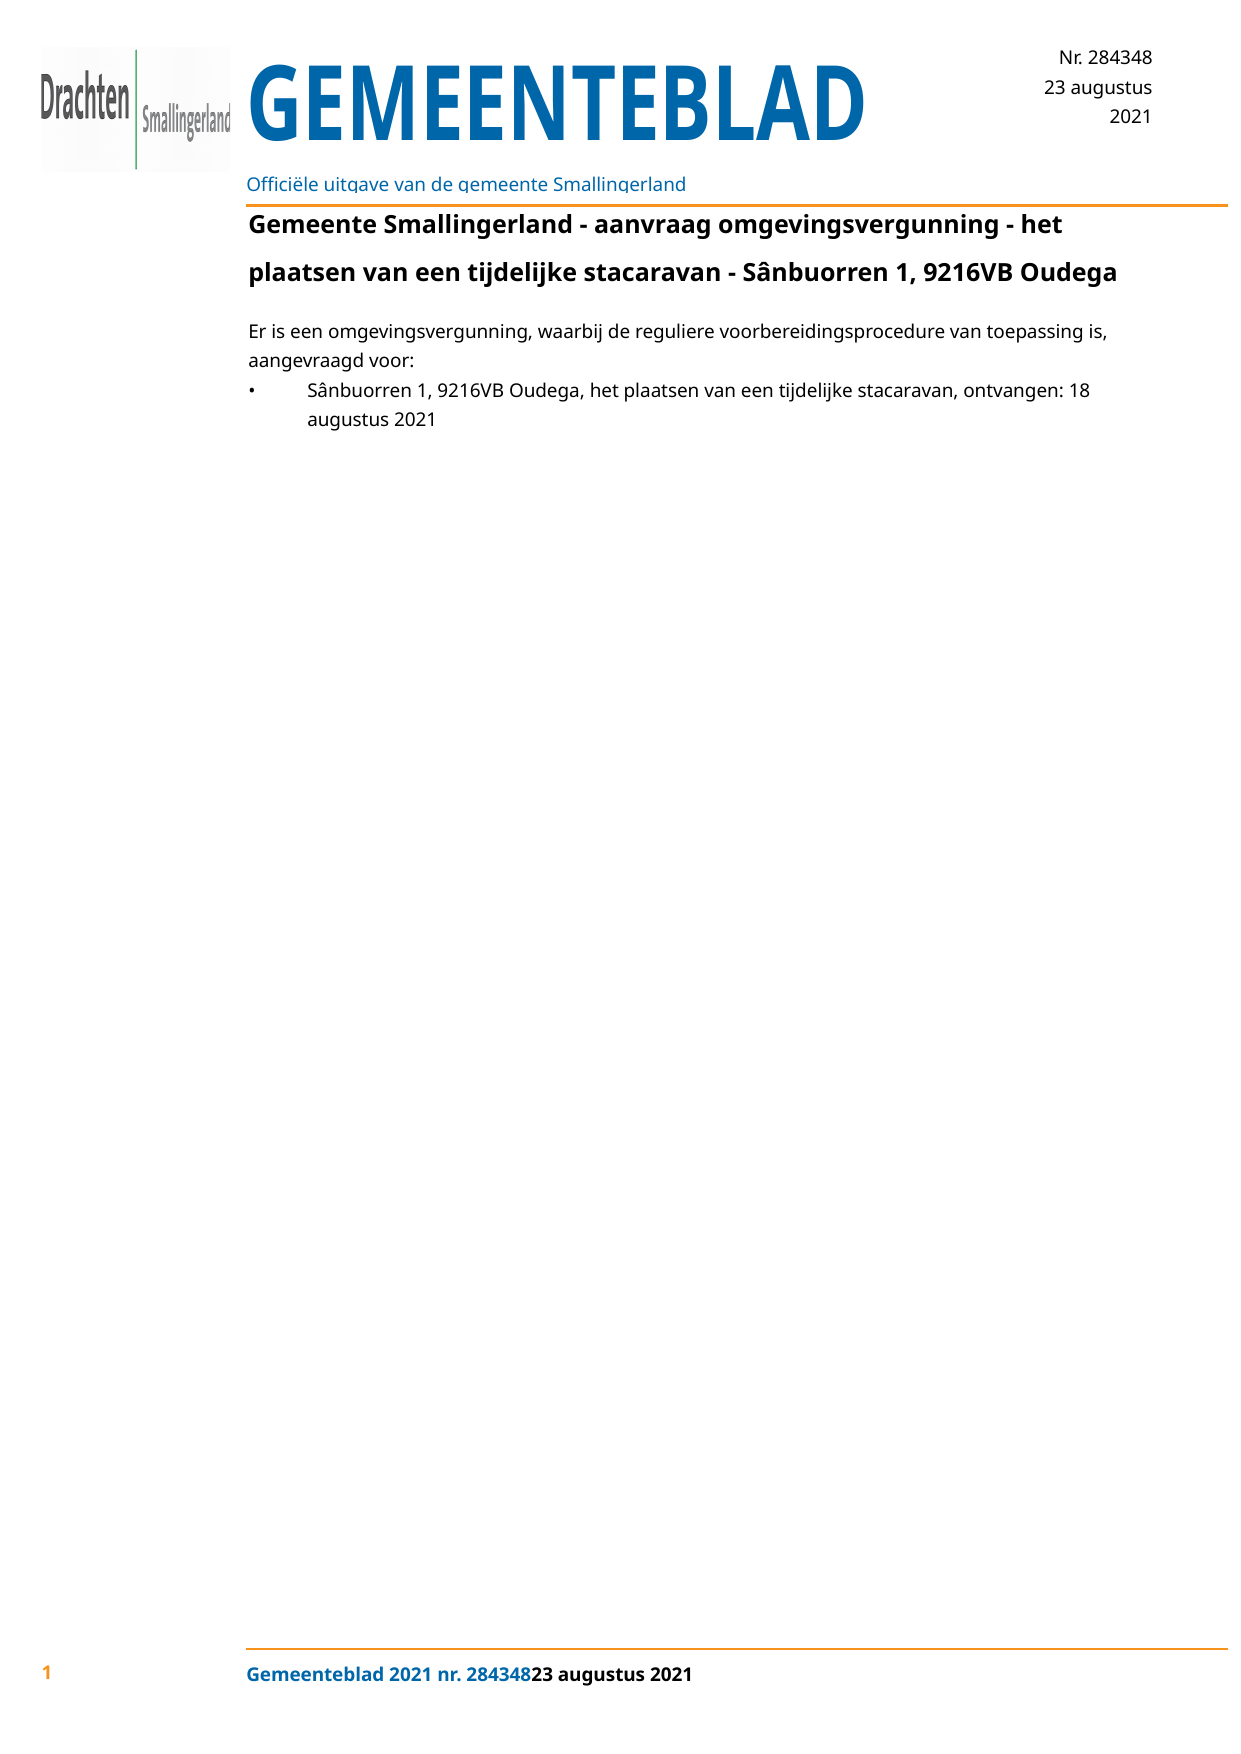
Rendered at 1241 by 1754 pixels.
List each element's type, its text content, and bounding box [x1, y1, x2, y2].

list Sânbuorren 1, 9216VB Oudega, het plaatsen van een tijdelijke stacaravan, ontvangen: 18 augustus 2021 [248, 377, 1152, 432]
picture [41, 47, 231, 172]
text Gemeente Smallingerland - aanvraag omgevingsvergunning - het plaatsen van een tijdelijke stacaravan - Sânbuorren 1, 9216VB Oudega [248, 207, 1152, 288]
text Er is een omgevingsvergunning, waarbij de reguliere voorbereidingsprocedure van toepassing is, aangevraagd voor: [248, 318, 1152, 373]
